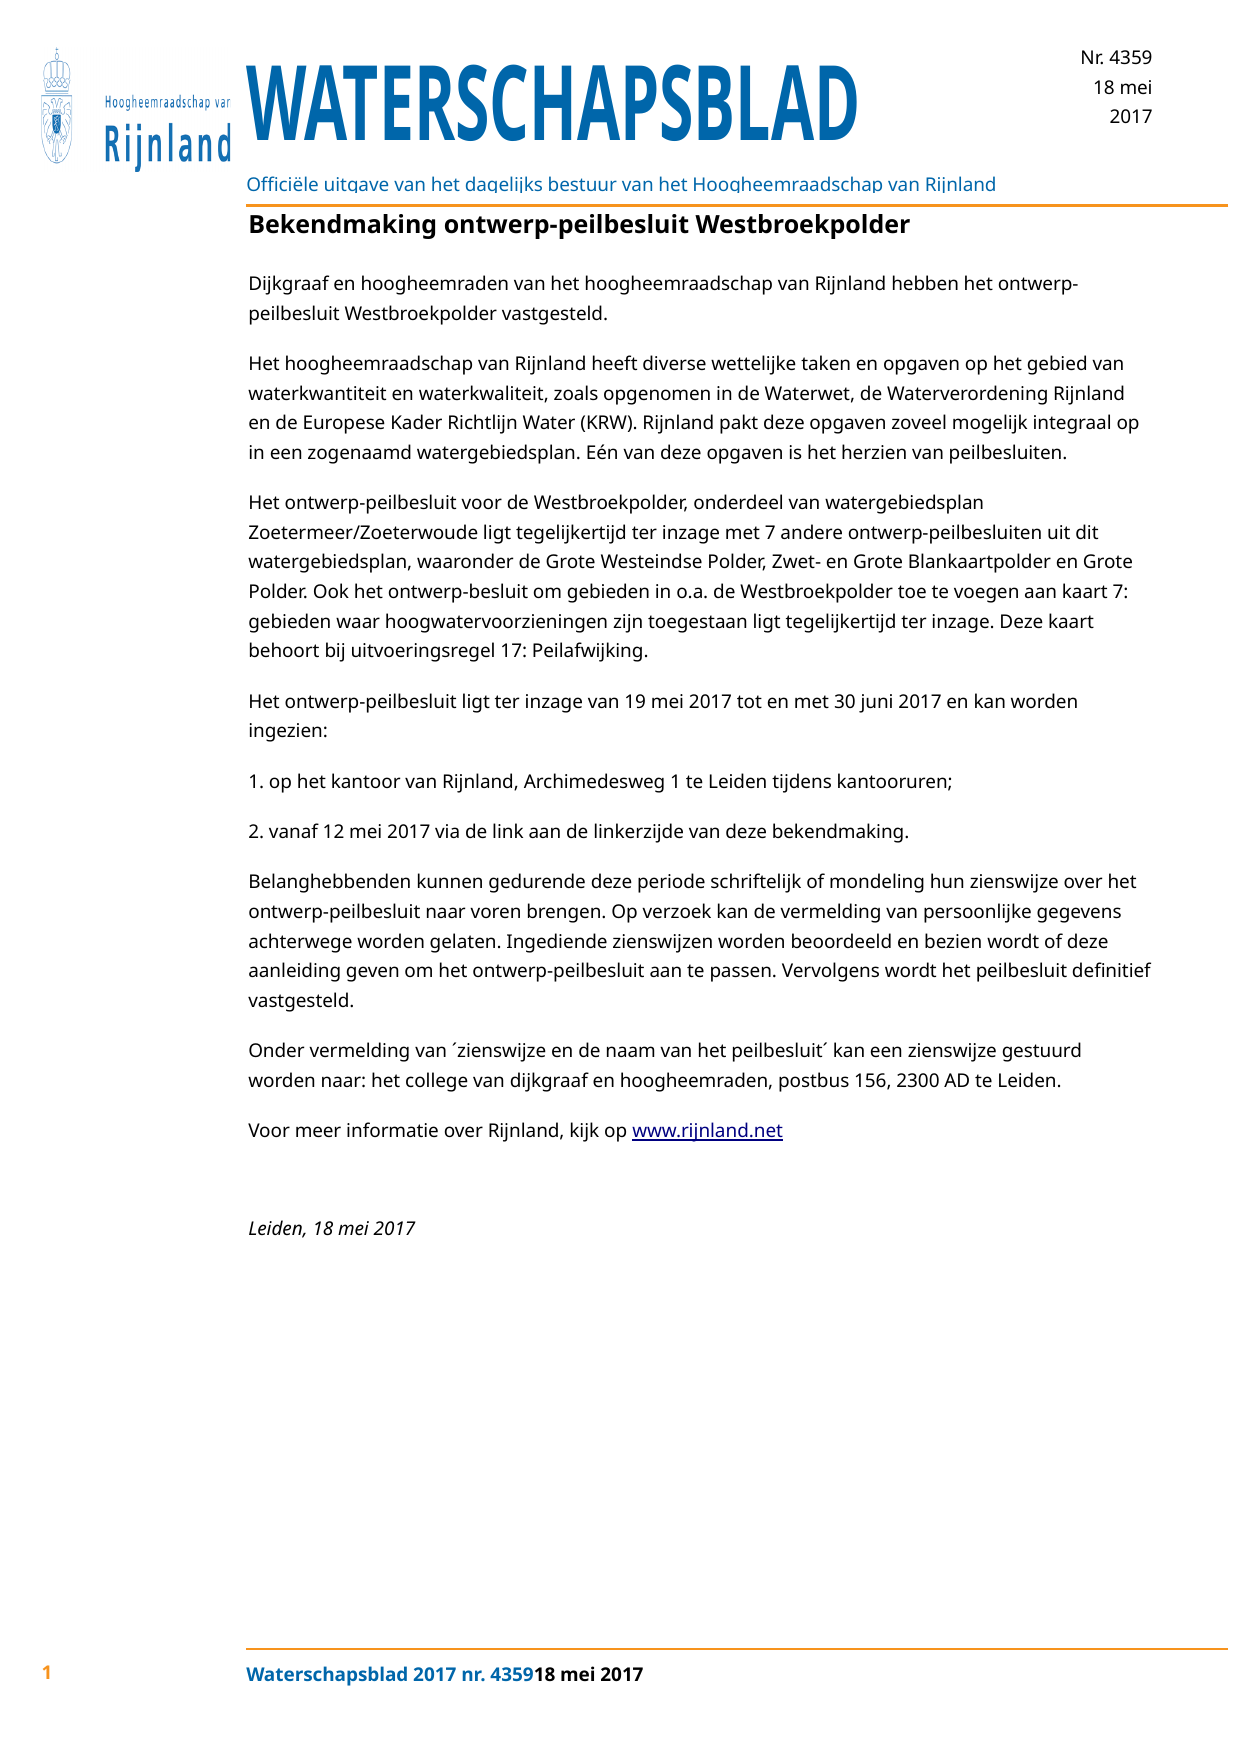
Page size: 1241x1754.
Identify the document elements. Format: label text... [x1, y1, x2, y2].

text Het ontwerp-peilbesluit voor de Westbroekpolder, onderdeel van watergebiedsplan Zoetermeer/Zoeterwoude ligt tegelijkertijd ter inzage met 7 andere ontwerp-peilbesluiten uit dit watergebiedsplan, waaronder de Grote Westeindse Polder, Zwet- en Grote Blankaartpolder en Grote Polder. Ook het ontwerp-besluit om gebieden in o.a. de Westbroekpolder toe te voegen aan kaart 7: gebieden waar hoogwatervoorzieningen zijn toegestaan ligt tegelijkertijd ter inzage. Deze kaart behoort bij uitvoeringsregel 17: Peilafwijking. [248, 489, 1152, 663]
text Leiden, 18 mei 2017 [248, 1216, 1152, 1241]
text 2. vanaf 12 mei 2017 via de link aan de linkerzijde van deze bekendmaking. [248, 818, 1152, 844]
text Bekendmaking ontwerp-peilbesluit Westbroekpolder [248, 207, 1152, 241]
text Onder vermelding van ´zienswijze en de naam van het peilbesluit´ kan een zienswijze gestuurd worden naar: het college van dijkgraaf en hoogheemraden, postbus 156, 2300 AD te Leiden. [248, 1037, 1152, 1093]
text Voor meer informatie over Rijnland, kijk op www.rijnland.net [248, 1117, 1152, 1143]
text Belanghebbenden kunnen gedurende deze periode schriftelijk of mondeling hun zienswijze over het ontwerp-peilbesluit naar voren brengen. Op verzoek kan de vermelding van persoonlijke gegevens achterwege worden gelaten. Ingediende zienswijzen worden beoordeeld en bezien wordt of deze aanleiding geven om het ontwerp-peilbesluit aan te passen. Vervolgens wordt het peilbesluit definitief vastgesteld. [248, 869, 1152, 1013]
text 1. op het kantoor van Rijnland, Archimedesweg 1 te Leiden tijdens kantooruren; [248, 768, 1152, 793]
text Dijkgraaf en hoogheemraden van het hoogheemraadschap van Rijnland hebben het ontwerp-peilbesluit Westbroekpolder vastgesteld. [248, 270, 1152, 326]
text Het ontwerp-peilbesluit ligt ter inzage van 19 mei 2017 tot en met 30 juni 2017 en kan worden ingezien: [248, 688, 1152, 743]
picture [41, 47, 231, 172]
text Het hoogheemraadschap van Rijnland heeft diverse wettelijke taken en opgaven op het gebied van waterkwantiteit en waterkwaliteit, zoals opgenomen in de Waterwet, de Waterverordening Rijnland en de Europese Kader Richtlijn Water (KRW). Rijnland pakt deze opgaven zoveel mogelijk integraal op in een zogenaamd watergebiedsplan. Eén van deze opgaven is het herzien van peilbesluiten. [248, 350, 1152, 465]
